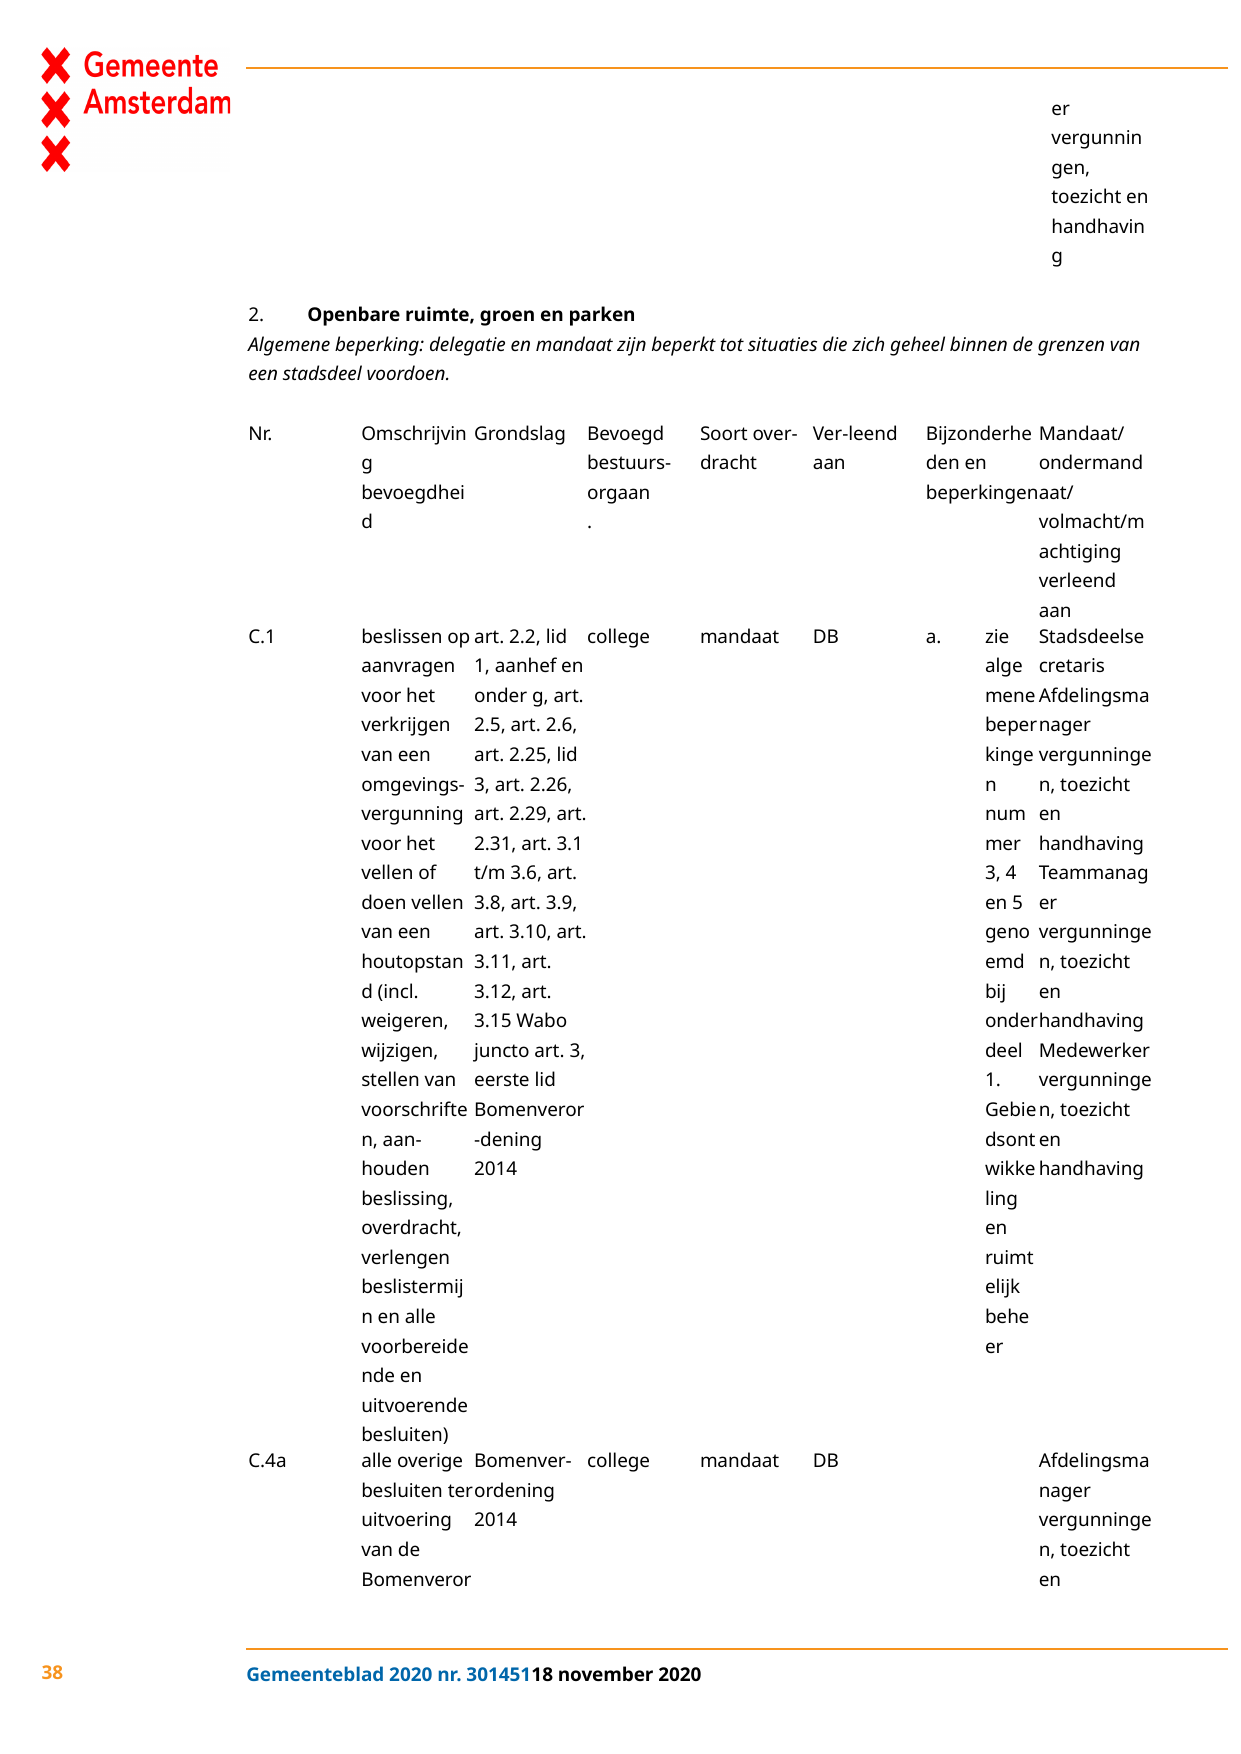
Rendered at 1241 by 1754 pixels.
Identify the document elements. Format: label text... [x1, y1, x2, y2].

table_cell college [587, 1448, 700, 1591]
table_header Ver-leend aan [813, 420, 926, 623]
table_cell [248, 95, 449, 268]
list Openbare ruimte, groen en parken [248, 301, 1152, 327]
table_cell er vergunningen, toezicht en handhaving [1051, 95, 1152, 268]
table_header Nr. [248, 420, 361, 623]
table_cell C.4a [248, 1448, 361, 1591]
table_cell [650, 95, 750, 268]
table_cell Afdelingsmanager vergunningen, toezicht en [1039, 1448, 1152, 1591]
table_header Bijzonderheden en beperkingen [926, 420, 1038, 623]
table_cell [926, 1448, 1038, 1591]
table_header Grondslag [474, 420, 587, 623]
table_header Mandaat/ondermandaat/ volmacht/machtiging verleend aan [1039, 420, 1152, 623]
table_cell Bomenver-ordening 2014 [474, 1448, 587, 1591]
picture [41, 47, 231, 172]
table_cell mandaat [700, 623, 813, 1447]
table_cell [951, 95, 1051, 268]
table_cell mandaat [700, 1448, 813, 1591]
text Algemene beperking: delegatie en mandaat zijn beperkt tot situaties die zich geheel binnen de grenzen van een stadsdeel voordoen. [248, 331, 1152, 386]
table_cell [750, 95, 850, 268]
table_cell Stadsdeelsecretaris Afdelingsmanager vergunningen, toezicht en handhaving Teammanager vergunningen, toezicht en handhaving Medewerker vergunningen, toezicht en handhaving [1039, 623, 1152, 1447]
table_header Omschrijving bevoegdheid [361, 420, 474, 623]
table_cell [549, 95, 649, 268]
table_header Bevoegd bestuurs-orgaan . [587, 420, 700, 623]
table_cell [850, 95, 951, 268]
table_cell alle overige besluiten ter uitvoering van de Bomenveror [361, 1448, 474, 1591]
table_cell art. 2.2, lid 1, aanhef en onder g, art. 2.5, art. 2.6, art. 2.25, lid 3, art. 2.26, art. 2.29, art. 2.31, art. 3.1 t/m 3.6, art. 3.8, art. 3.9, art. 3.10, art. 3.11, art. 3.12, art. 3.15 Wabo juncto art. 3, eerste lid Bomenveror-dening 2014 [474, 623, 587, 1447]
table_header Soort over-dracht [700, 420, 813, 623]
table_cell [449, 95, 549, 268]
table_cell DB [813, 623, 926, 1447]
table_cell DB [813, 1448, 926, 1591]
table_cell beslissen op aanvragen voor het verkrijgen van een omgevings-vergunning voor het vellen of doen vellen van een houtopstand (incl. weigeren, wijzigen, stellen van voorschriften, aan-houden beslissing, overdracht, verlengen beslistermijn en alle voorbereidende en uitvoerende besluiten) [361, 623, 474, 1447]
table_cell C.1 [248, 623, 361, 1447]
table_cell college [587, 623, 700, 1447]
table_cell zie algemene beperkingen nummer 3, 4 en 5 genoemd bij onderdeel 1. Gebiedsontwikkeling en ruimtelijk beheer [926, 623, 1038, 1447]
